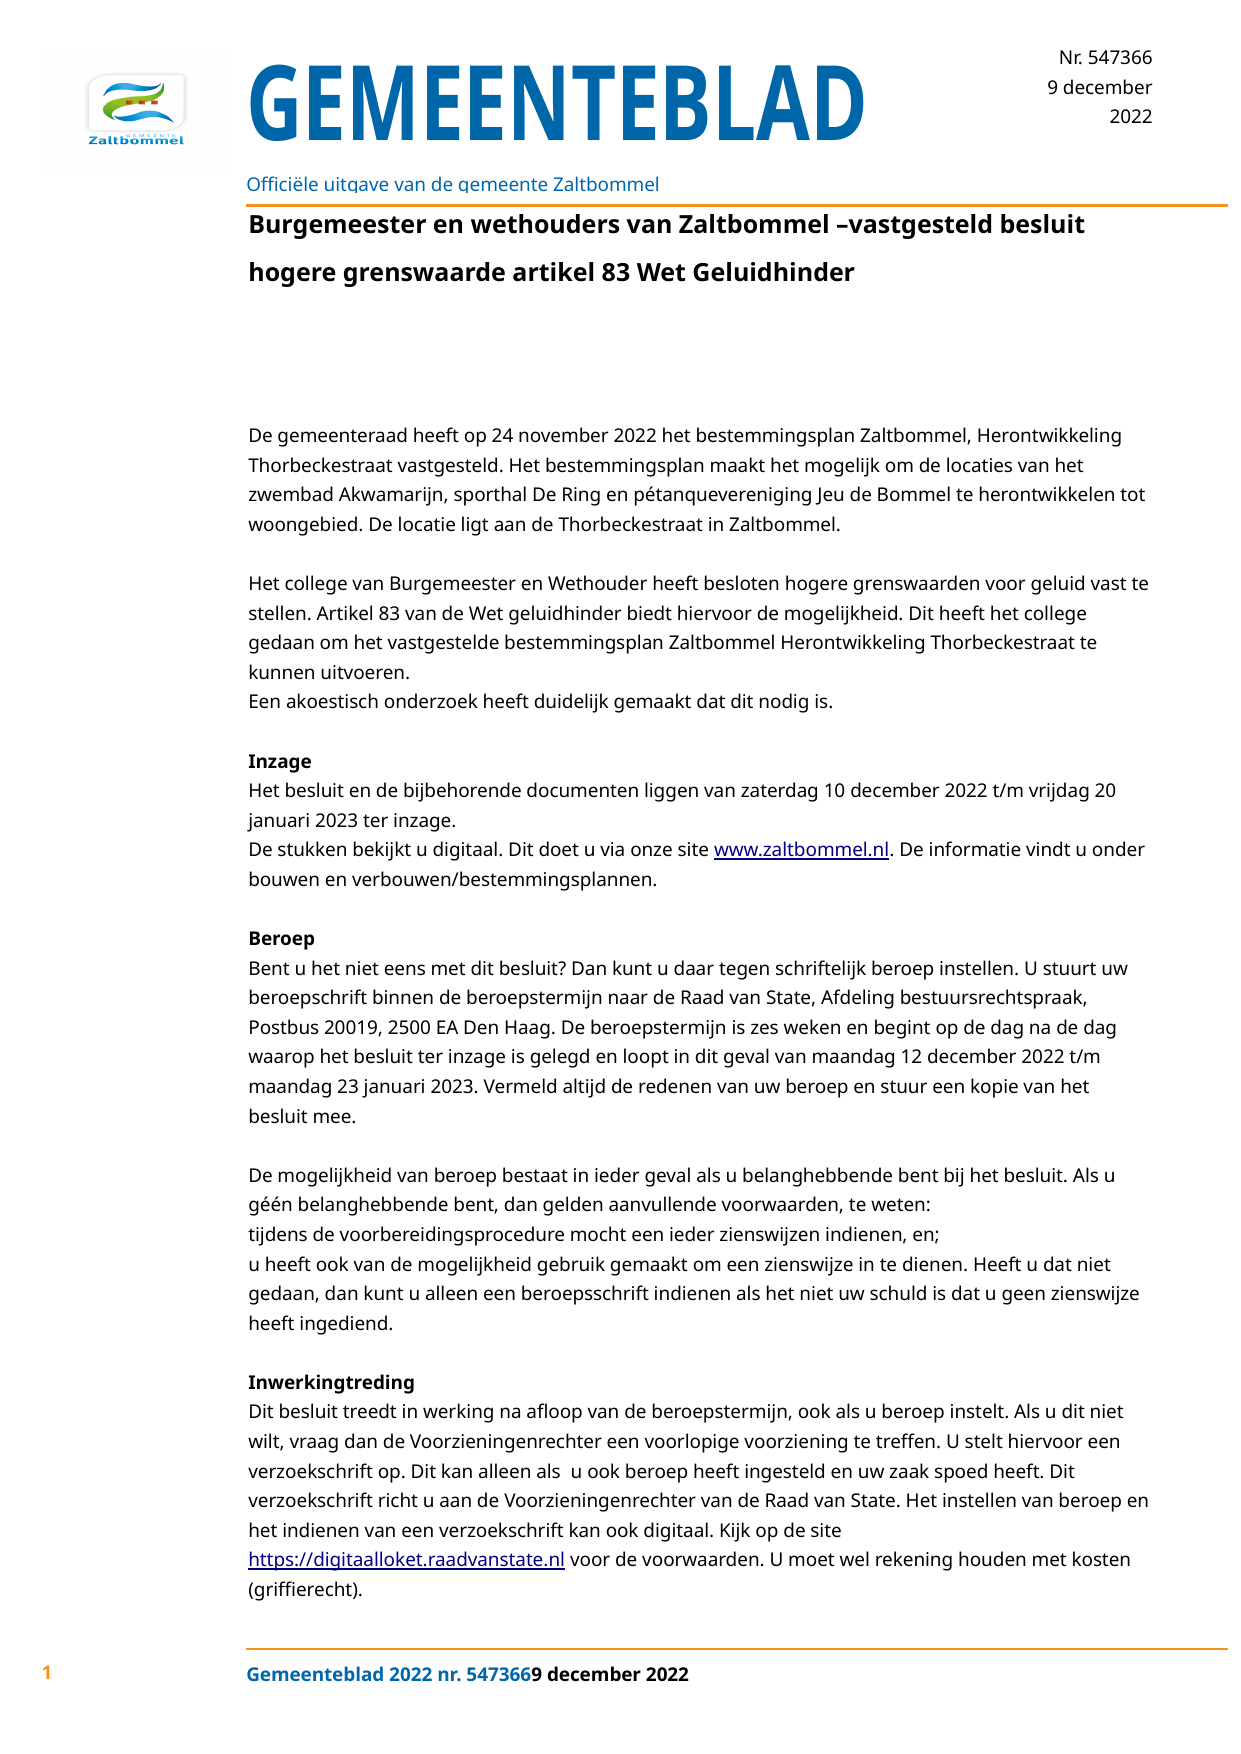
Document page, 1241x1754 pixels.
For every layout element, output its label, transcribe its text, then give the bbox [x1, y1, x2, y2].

picture [41, 47, 231, 172]
text De gemeenteraad heeft op 24 november 2022 het bestemmingsplan Zaltbommel, Herontwikkeling Thorbeckestraat vastgesteld. Het bestemmingsplan maakt het mogelijk om de locaties van het zwembad Akwamarijn, sporthal De Ring en pétanquevereniging Jeu de Bommel te herontwikkelen tot woongebied. De locatie ligt aan de Thorbeckestraat in Zaltbommel. [248, 422, 1152, 537]
text Het college van Burgemeester en Wethouder heeft besloten hogere grenswaarden voor geluid vast te stellen. Artikel 83 van de Wet geluidhinder biedt hiervoor de mogelijkheid. Dit heeft het college gedaan om het vastgestelde bestemmingsplan Zaltbommel Herontwikkeling Thorbeckestraat te kunnen uitvoeren. [248, 570, 1152, 685]
text Het besluit en de bijbehorende documenten liggen van zaterdag 10 december 2022 t/m vrijdag 20 januari 2023 ter inzage. [248, 777, 1152, 833]
text Beroep [248, 925, 1152, 951]
text Dit besluit treedt in werking na afloop van de beroepstermijn, ook als u beroep instelt. Als u dit niet wilt, vraag dan de Voorzieningenrechter een voorlopige voorziening te treffen. U stelt hiervoor een verzoekschrift op. Dit kan alleen als u ook beroep heeft ingesteld en uw zaak spoed heeft. Dit verzoekschrift richt u aan de Voorzieningenrechter van de Raad van State. Het instellen van beroep en het indienen van een verzoekschrift kan ook digitaal. Kijk op de site https://digitaalloket.raadvanstate.nl voor de voorwaarden. U moet wel rekening houden met kosten (griffierecht). [248, 1399, 1152, 1602]
text Inwerkingtreding [248, 1369, 1152, 1395]
text De mogelijkheid van beroep bestaat in ieder geval als u belanghebbende bent bij het besluit. Als u géén belanghebbende bent, dan gelden aanvullende voorwaarden, te weten: [248, 1162, 1152, 1217]
text Een akoestisch onderzoek heeft duidelijk gemaakt dat dit nodig is. [248, 689, 1152, 714]
text tijdens de voorbereidingsprocedure mocht een ieder zienswijzen indienen, en; [248, 1221, 1152, 1247]
text Inzage [248, 748, 1152, 774]
text u heeft ook van de mogelijkheid gebruik gemaakt om een zienswijze in te dienen. Heeft u dat niet gedaan, dan kunt u alleen een beroepsschrift indienen als het niet uw schuld is dat u geen zienswijze heeft ingediend. [248, 1251, 1152, 1336]
text De stukken bekijkt u digitaal. Dit doet u via onze site www.zaltbommel.nl. De informatie vindt u onder bouwen en verbouwen/bestemmingsplannen. [248, 837, 1152, 892]
text Burgemeester en wethouders van Zaltbommel –vastgesteld besluit hogere grenswaarde artikel 83 Wet Geluidhinder [248, 207, 1152, 288]
text Bent u het niet eens met dit besluit? Dan kunt u daar tegen schriftelijk beroep instellen. U stuurt uw beroepschrift binnen de beroepstermijn naar de Raad van State, Afdeling bestuursrechtspraak, Postbus 20019, 2500 EA Den Haag. De beroepstermijn is zes weken en begint op de dag na de dag waarop het besluit ter inzage is gelegd en loopt in dit geval van maandag 12 december 2022 t/m maandag 23 januari 2023. Vermeld altijd de redenen van uw beroep en stuur een kopie van het besluit mee. [248, 955, 1152, 1129]
